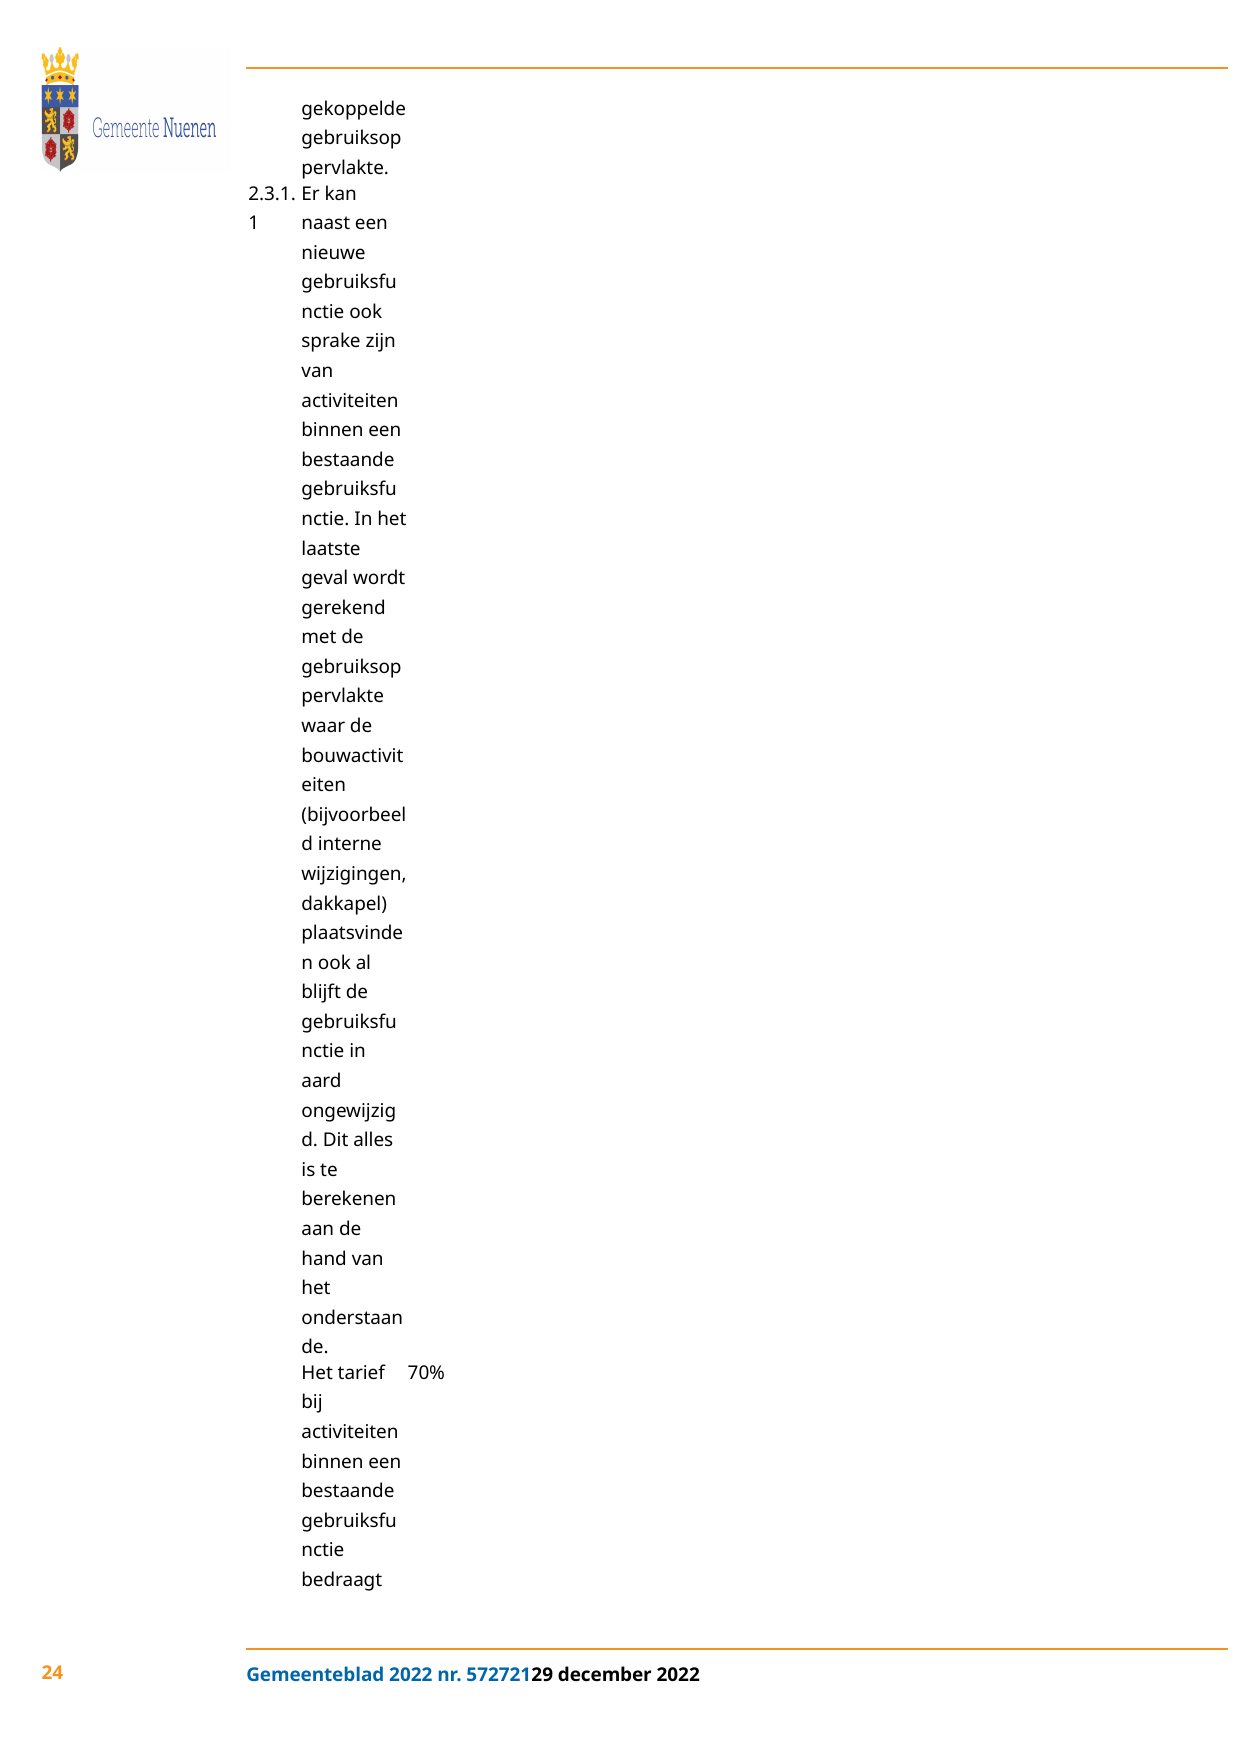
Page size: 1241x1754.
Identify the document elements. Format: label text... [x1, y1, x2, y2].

table_cell Er kan naast een nieuwe gebruiksfunctie ook sprake zijn van activiteiten binnen een bestaande gebruiksfunctie. In het laatste geval wordt gerekend met de gebruiksoppervlakte waar de bouwactiviteiten (bijvoorbeeld interne wijzigingen, dakkapel) plaatsvinden ook al blijft de gebruiksfunctie in aard ongewijzigd. Dit alles is te berekenen aan de hand van het onderstaande. [301, 180, 407, 1359]
table_cell Het tarief bij activiteiten binnen een bestaande gebruiksfunctie bedraagt [301, 1359, 407, 1592]
table_cell [248, 1359, 301, 1592]
table_cell [1045, 95, 1152, 180]
table_cell [408, 180, 726, 1359]
table_cell gekoppelde gebruiksoppervlakte. [301, 95, 407, 180]
table_cell [1045, 1359, 1152, 1592]
table_cell 2.3.1.1 [248, 180, 301, 1359]
table_cell [886, 95, 1045, 180]
table_cell [408, 95, 726, 180]
table_cell [248, 95, 301, 180]
table_cell 70% [408, 1359, 726, 1592]
table_cell [886, 180, 1045, 1359]
table_cell [726, 1359, 886, 1592]
picture [41, 47, 231, 172]
table_cell [886, 1359, 1045, 1592]
table_cell [726, 180, 886, 1359]
table_cell [1045, 180, 1152, 1359]
table_cell [726, 95, 886, 180]
